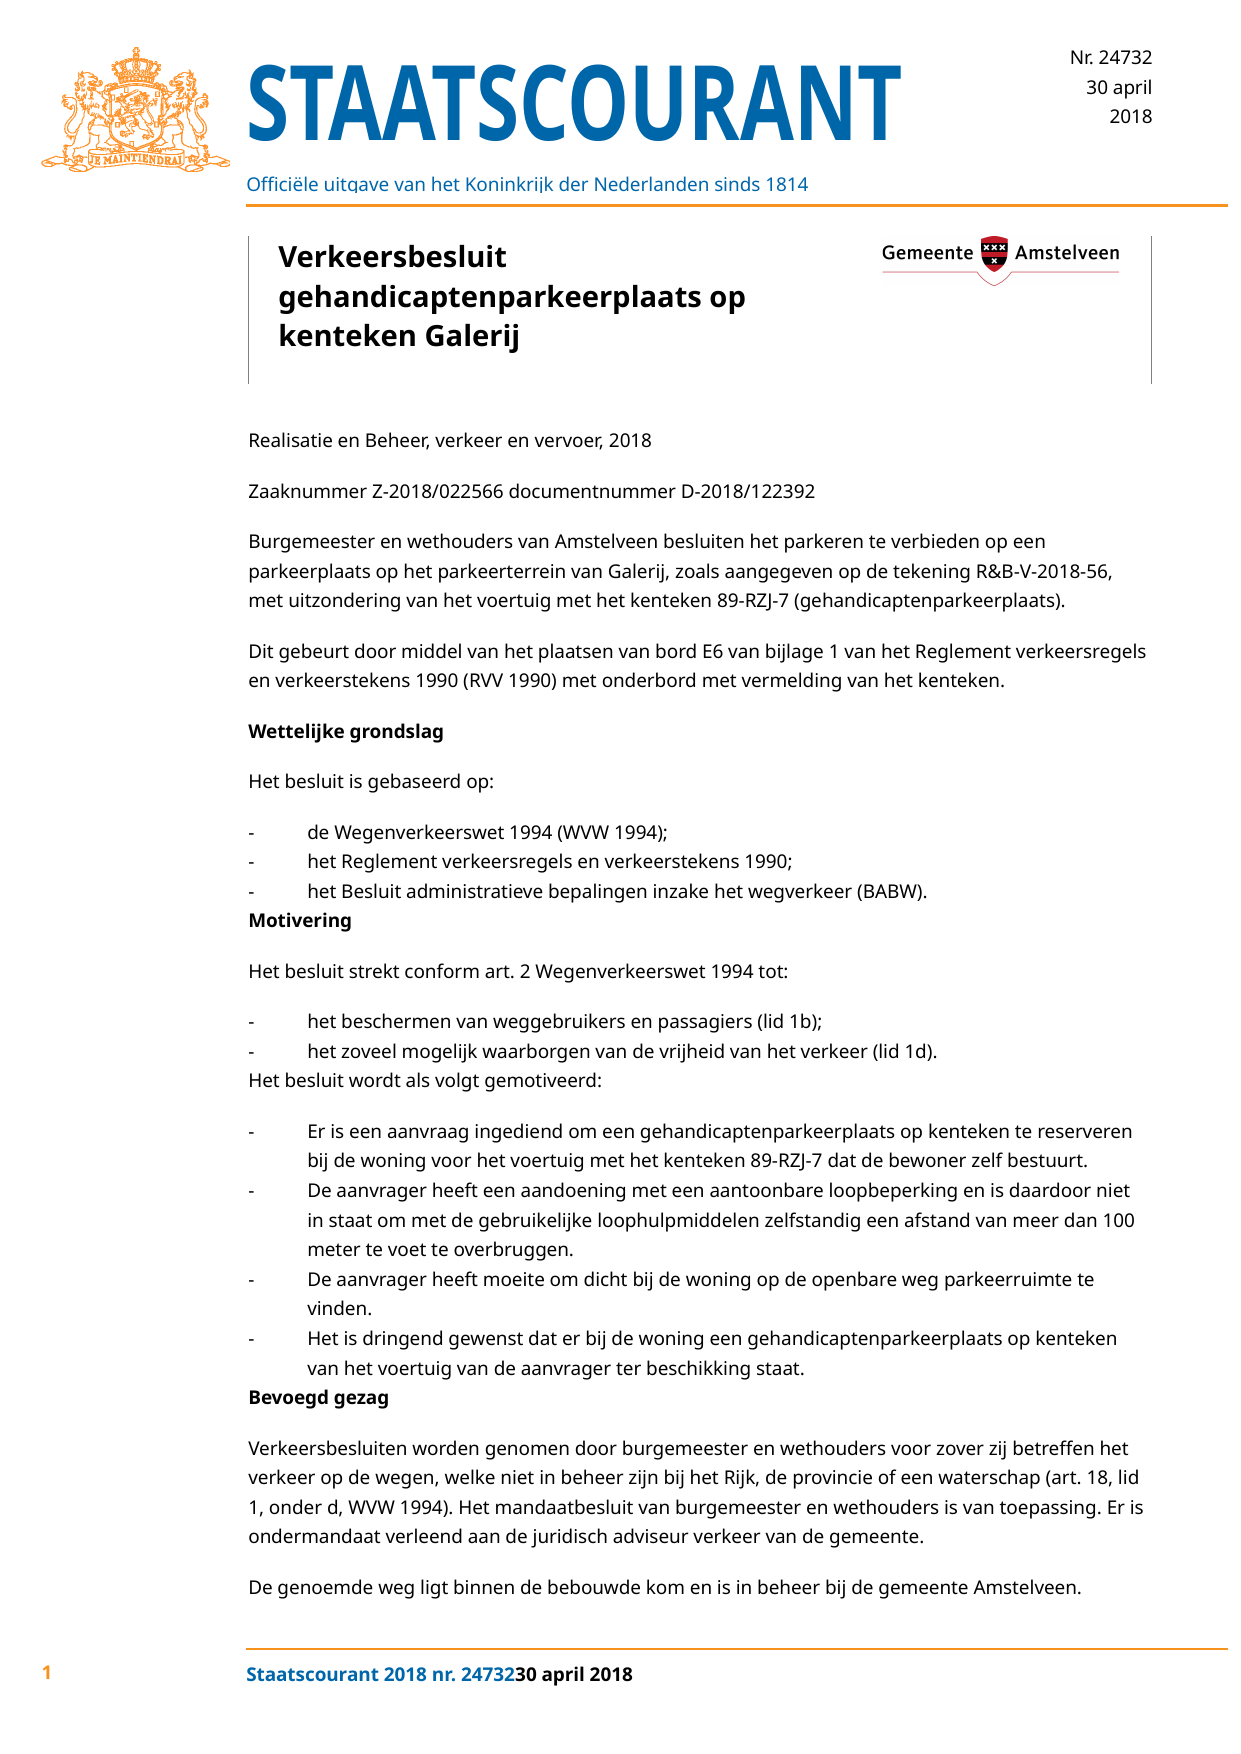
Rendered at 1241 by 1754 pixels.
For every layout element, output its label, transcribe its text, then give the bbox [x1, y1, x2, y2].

list De aanvrager heeft moeite om dicht bij de woning op de openbare weg parkeerruimte te vinden. [248, 1266, 1152, 1321]
picture [882, 236, 1119, 286]
list het Besluit administratieve bepalingen inzake het wegverkeer (BABW). [248, 878, 1152, 904]
text Het besluit wordt als volgt gemotiveerd: [248, 1068, 1152, 1093]
table_header [850, 236, 1151, 384]
text Het besluit is gebaseerd op: [248, 768, 1152, 794]
picture [41, 47, 231, 172]
text Realisatie en Beheer, verkeer en vervoer, 2018 [248, 428, 1152, 453]
text Motivering [248, 908, 1152, 933]
list Het is dringend gewenst dat er bij de woning een gehandicaptenparkeerplaats op kenteken van het voertuig van de aanvrager ter beschikking staat. [248, 1325, 1152, 1380]
text Dit gebeurt door middel van het plaatsen van bord E6 van bijlage 1 van het Reglement verkeersregels en verkeerstekens 1990 (RVV 1990) met onderbord met vermelding van het kenteken. [248, 638, 1152, 693]
text Burgemeester en wethouders van Amstelveen besluiten het parkeren te verbieden op een parkeerplaats op het parkeerterrein van Galerij, zoals aangegeven op de tekening R&B-V-2018-56, met uitzondering van het voertuig met het kenteken 89-RZJ-7 (gehandicaptenparkeerplaats). [248, 528, 1152, 613]
list De aanvrager heeft een aandoening met een aantoonbare loopbeperking en is daardoor niet in staat om met de gebruikelijke loophulpmiddelen zelfstandig een afstand van meer dan 100 meter te voet te overbruggen. [248, 1177, 1152, 1262]
text Verkeersbesluiten worden genomen door burgemeester en wethouders voor zover zij betreffen het verkeer op de wegen, welke niet in beheer zijn bij het Rijk, de provincie of een waterschap (art. 18, lid 1, onder d, WVW 1994). Het mandaatbesluit van burgemeester en wethouders is van toepassing. Er is ondermandaat verleend aan de juridisch adviseur verkeer van de gemeente. [248, 1435, 1152, 1549]
text Wettelijke grondslag [248, 718, 1152, 744]
list Er is een aanvraag ingediend om een gehandicaptenparkeerplaats op kenteken te reserveren bij de woning voor het voertuig met het kenteken 89-RZJ-7 dat de bewoner zelf bestuurt. [248, 1118, 1152, 1173]
list het zoveel mogelijk waarborgen van de vrijheid van het verkeer (lid 1d). [248, 1038, 1152, 1064]
text Zaaknummer Z-2018/022566 documentnummer D-2018/122392 [248, 478, 1152, 504]
text De genoemde weg ligt binnen de bebouwde kom en is in beheer bij de gemeente Amstelveen. [248, 1574, 1152, 1599]
list de Wegenverkeerswet 1994 (WVW 1994); [248, 819, 1152, 844]
table_header Verkeersbesluit gehandicaptenparkeerplaats op kenteken Galerij [249, 236, 850, 384]
text Bevoegd gezag [248, 1384, 1152, 1410]
text Het besluit strekt conform art. 2 Wegenverkeerswet 1994 tot: [248, 958, 1152, 984]
list het beschermen van weggebruikers en passagiers (lid 1b); [248, 1008, 1152, 1034]
list het Reglement verkeersregels en verkeerstekens 1990; [248, 848, 1152, 874]
